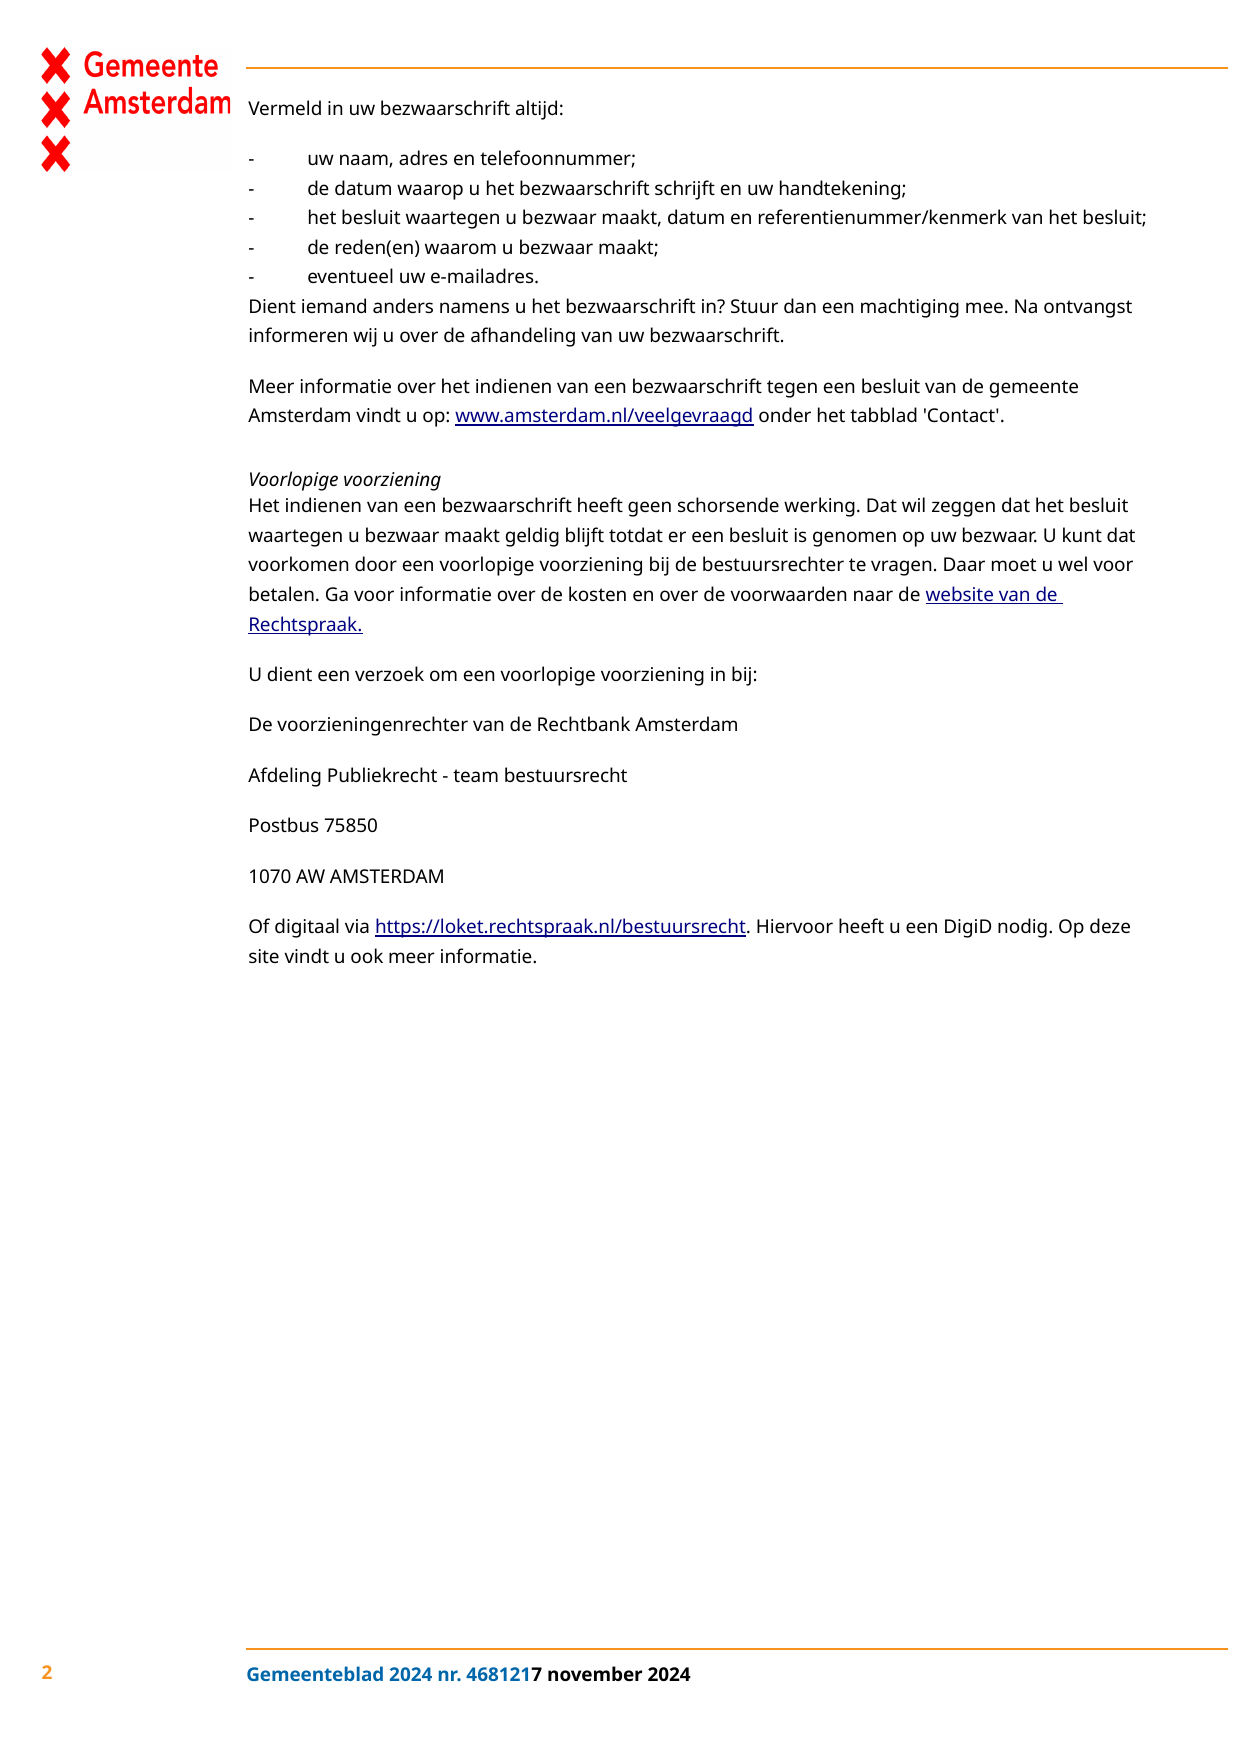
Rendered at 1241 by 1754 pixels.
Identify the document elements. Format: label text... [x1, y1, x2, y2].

text De voorzieningenrechter van de Rechtbank Amsterdam [248, 712, 1152, 737]
list de datum waarop u het bezwaarschrift schrijft en uw handtekening; [248, 175, 1152, 201]
text Het indienen van een bezwaarschrift heeft geen schorsende werking. Dat wil zeggen dat het besluit waartegen u bezwaar maakt geldig blijft totdat er een besluit is genomen op uw bezwaar. U kunt dat voorkomen door een voorlopige voorziening bij de bestuursrechter te vragen. Daar moet u wel voor betalen. Ga voor informatie over de kosten en over de voorwaarden naar de website van de Rechtspraak. [248, 492, 1152, 636]
list de reden(en) waarom u bezwaar maakt; [248, 234, 1152, 260]
list eventueel uw e-mailadres. [248, 263, 1152, 289]
text U dient een verzoek om een voorlopige voorziening in bij: [248, 661, 1152, 687]
text Postbus 75850 [248, 812, 1152, 838]
picture [41, 47, 231, 172]
text Dient iemand anders namens u het bezwaarschrift in? Stuur dan een machtiging mee. Na ontvangst informeren wij u over de afhandeling van uw bezwaarschrift. [248, 293, 1152, 348]
text 1070 AW AMSTERDAM [248, 863, 1152, 888]
list uw naam, adres en telefoonnummer; [248, 145, 1152, 171]
text Afdeling Publiekrecht - team bestuursrecht [248, 762, 1152, 788]
text Voorlopige voorziening [248, 467, 1152, 492]
list het besluit waartegen u bezwaar maakt, datum en referentienummer/kenmerk van het besluit; [248, 204, 1152, 230]
text Meer informatie over het indienen van een bezwaarschrift tegen een besluit van de gemeente Amsterdam vindt u op: www.amsterdam.nl/veelgevraagd onder het tabblad 'Contact'. [248, 373, 1152, 428]
text Vermeld in uw bezwaarschrift altijd: [248, 95, 1152, 121]
text Of digitaal via https://loket.rechtspraak.nl/bestuursrecht. Hiervoor heeft u een DigiD nodig. Op deze site vindt u ook meer informatie. [248, 913, 1152, 968]
